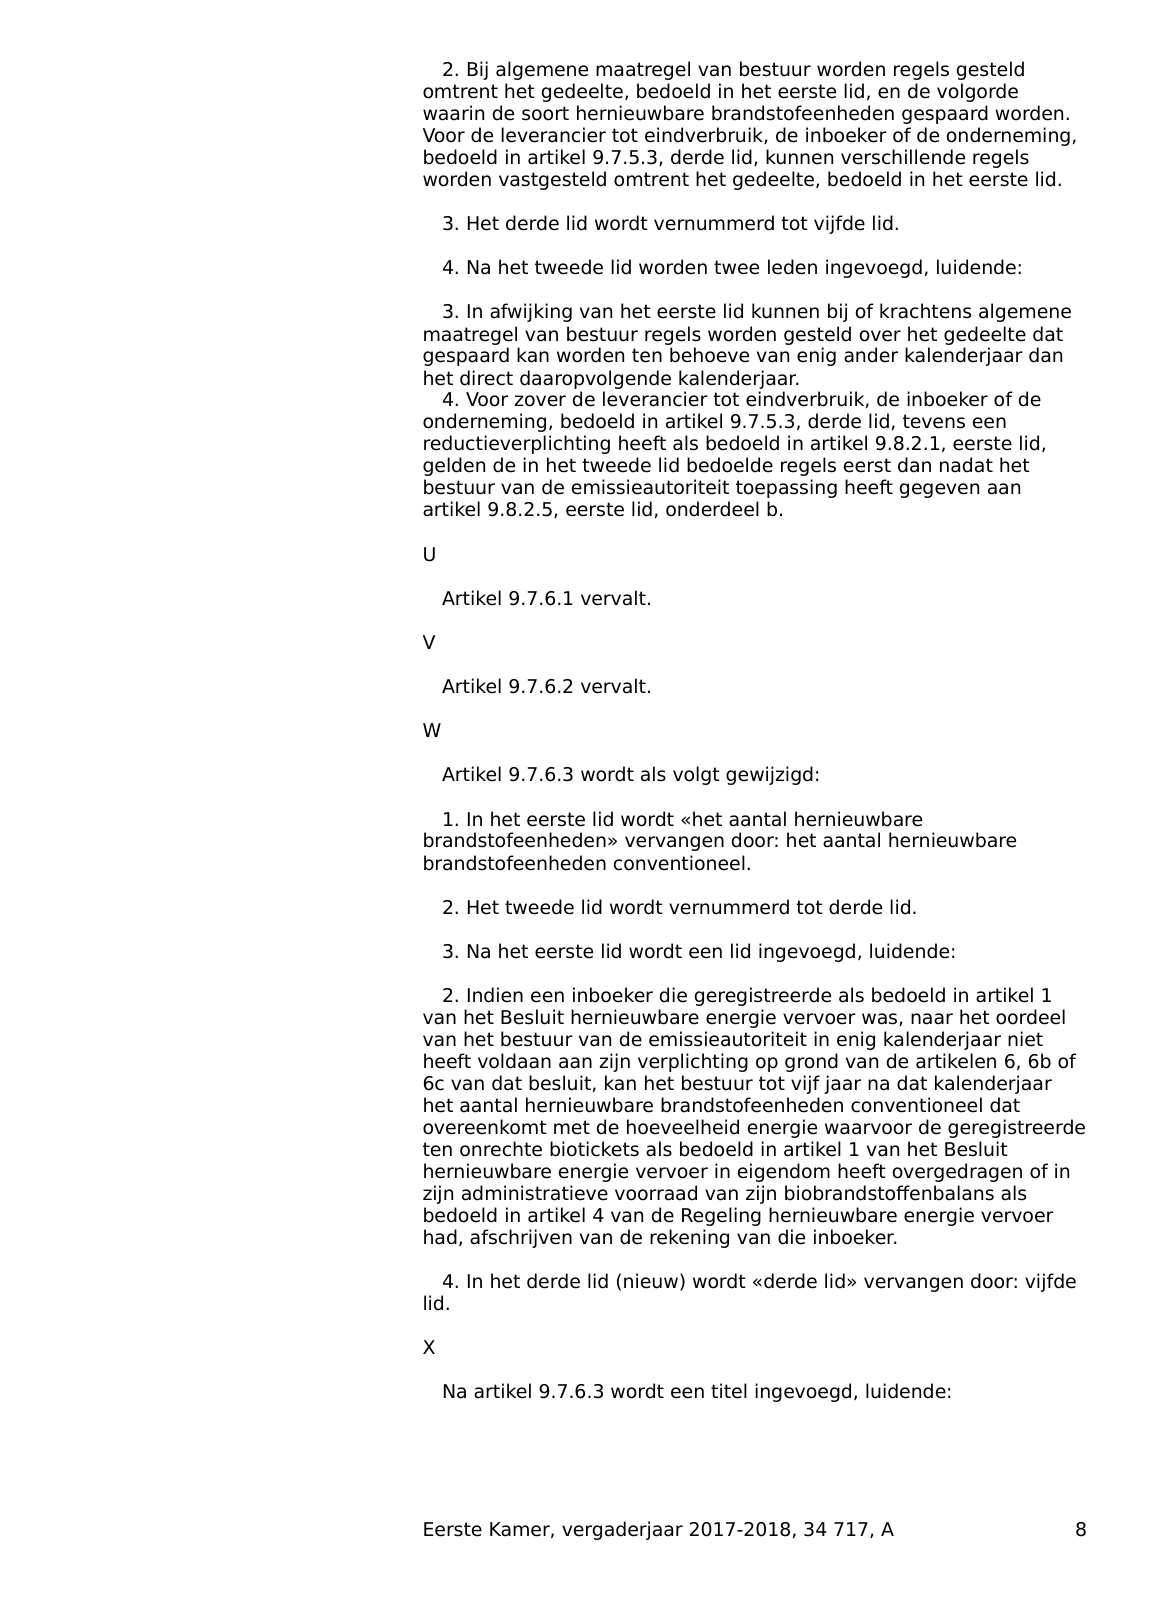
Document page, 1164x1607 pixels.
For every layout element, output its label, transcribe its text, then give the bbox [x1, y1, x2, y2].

text V [422, 632, 1087, 654]
text U [422, 543, 1087, 565]
text W [422, 720, 1087, 742]
text X [422, 1337, 1087, 1359]
text 2. Indien een inboeker die geregistreerde als bedoeld in artikel 1 van het Besluit hernieuwbare energie vervoer was, naar het oordeel van het bestuur van de emissieautoriteit in enig kalenderjaar niet heeft voldaan aan zijn verplichting op grond van de artikelen 6, 6b of 6c van dat besluit, kan het bestuur tot vijf jaar na dat kalenderjaar het aantal hernieuwbare brandstofeenheden conventioneel dat overeenkomt met de hoeveelheid energie waarvoor de geregistreerde ten onrechte biotickets als bedoeld in artikel 1 van het Besluit hernieuwbare energie vervoer in eigendom heeft overgedragen of in zijn administratieve voorraad van zijn biobrandstoffenbalans als bedoeld in artikel 4 van de Regeling hernieuwbare energie vervoer had, afschrijven van de rekening van die inboeker. [422, 985, 1087, 1249]
text 3. In afwijking van het eerste lid kunnen bij of krachtens algemene maatregel van bestuur regels worden gesteld over het gedeelte dat gespaard kan worden ten behoeve van enig ander kalenderjaar dan het direct daaropvolgende kalenderjaar. [422, 301, 1087, 389]
text 4. In het derde lid (nieuw) wordt «derde lid» vervangen door: vijfde lid. [422, 1271, 1087, 1315]
text Na artikel 9.7.6.3 wordt een titel ingevoegd, luidende: [422, 1381, 1087, 1403]
text 2. Het tweede lid wordt vernummerd tot derde lid. [422, 897, 1087, 918]
text 3. Na het eerste lid wordt een lid ingevoegd, luidende: [422, 941, 1087, 963]
text 3. Het derde lid wordt vernummerd tot vijfde lid. [422, 213, 1087, 235]
text Artikel 9.7.6.2 vervalt. [422, 676, 1087, 698]
text 4. Voor zover de leverancier tot eindverbruik, de inboeker of de onderneming, bedoeld in artikel 9.7.5.3, derde lid, tevens een reductieverplichting heeft als bedoeld in artikel 9.8.2.1, eerste lid, gelden de in het tweede lid bedoelde regels eerst dan nadat het bestuur van de emissieautoriteit toepassing heeft gegeven aan artikel 9.8.2.5, eerste lid, onderdeel b. [422, 389, 1087, 521]
text 4. Na het tweede lid worden twee leden ingevoegd, luidende: [422, 257, 1087, 279]
text 1. In het eerste lid wordt «het aantal hernieuwbare brandstofeenheden» vervangen door: het aantal hernieuwbare brandstofeenheden conventioneel. [422, 808, 1087, 874]
text Artikel 9.7.6.1 vervalt. [422, 588, 1087, 609]
text 2. Bij algemene maatregel van bestuur worden regels gesteld omtrent het gedeelte, bedoeld in het eerste lid, en de volgorde waarin de soort hernieuwbare brandstofeenheden gespaard worden. Voor de leverancier tot eindverbruik, de inboeker of de onderneming, bedoeld in artikel 9.7.5.3, derde lid, kunnen verschillende regels worden vastgesteld omtrent het gedeelte, bedoeld in het eerste lid. [422, 59, 1087, 191]
text Artikel 9.7.6.3 wordt als volgt gewijzigd: [422, 764, 1087, 786]
